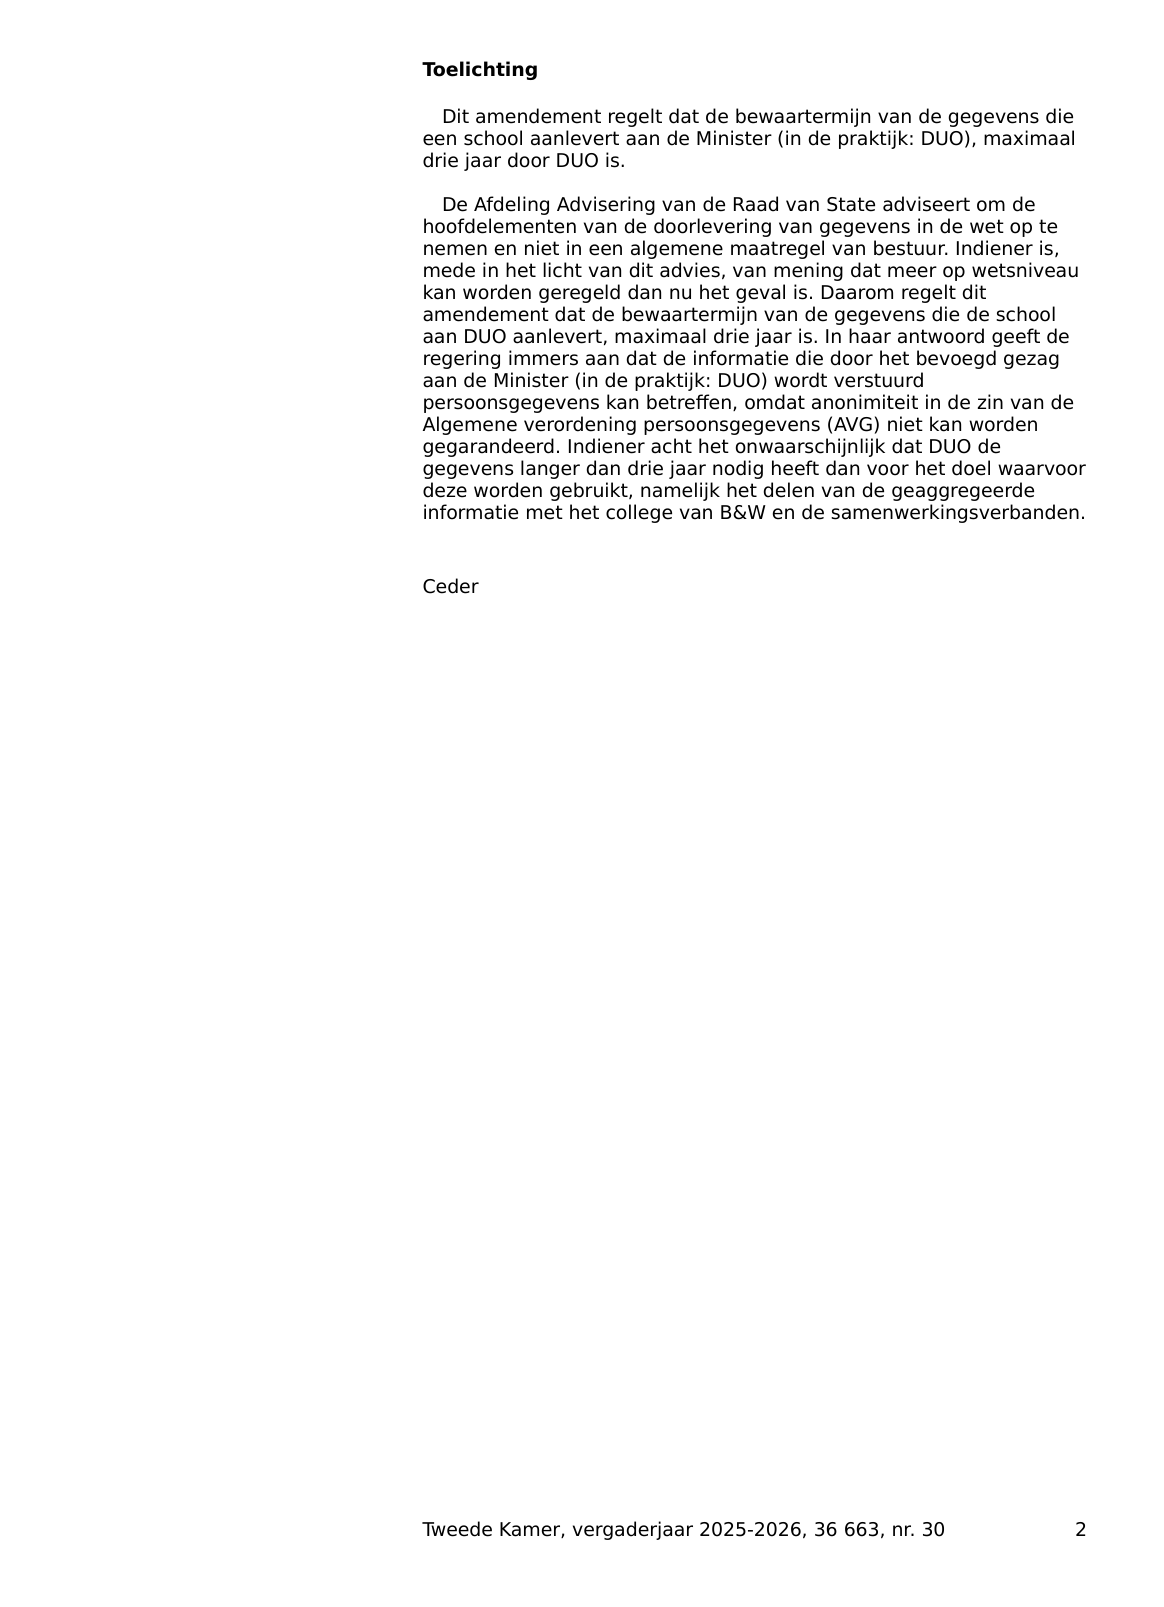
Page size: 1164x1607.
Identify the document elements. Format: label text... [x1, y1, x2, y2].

subtitle Toelichting [422, 59, 1087, 81]
text Ceder [422, 554, 1087, 598]
text De Afdeling Advisering van de Raad van State adviseert om de hoofdelementen van de doorlevering van gegevens in de wet op te nemen en niet in een algemene maatregel van bestuur. Indiener is, mede in het licht van dit advies, van mening dat meer op wetsniveau kan worden geregeld dan nu het geval is. Daarom regelt dit amendement dat de bewaartermijn van de gegevens die de school aan DUO aanlevert, maximaal drie jaar is. In haar antwoord geeft de regering immers aan dat de informatie die door het bevoegd gezag aan de Minister (in de praktijk: DUO) wordt verstuurd persoonsgegevens kan betreffen, omdat anonimiteit in de zin van de Algemene verordening persoonsgegevens (AVG) niet kan worden gegarandeerd. Indiener acht het onwaarschijnlijk dat DUO de gegevens langer dan drie jaar nodig heeft dan voor het doel waarvoor deze worden gebruikt, namelijk het delen van de geaggregeerde informatie met het college van B&W en de samenwerkingsverbanden. [422, 194, 1087, 524]
text Dit amendement regelt dat de bewaartermijn van de gegevens die een school aanlevert aan de Minister (in de praktijk: DUO), maximaal drie jaar door DUO is. [422, 106, 1087, 172]
